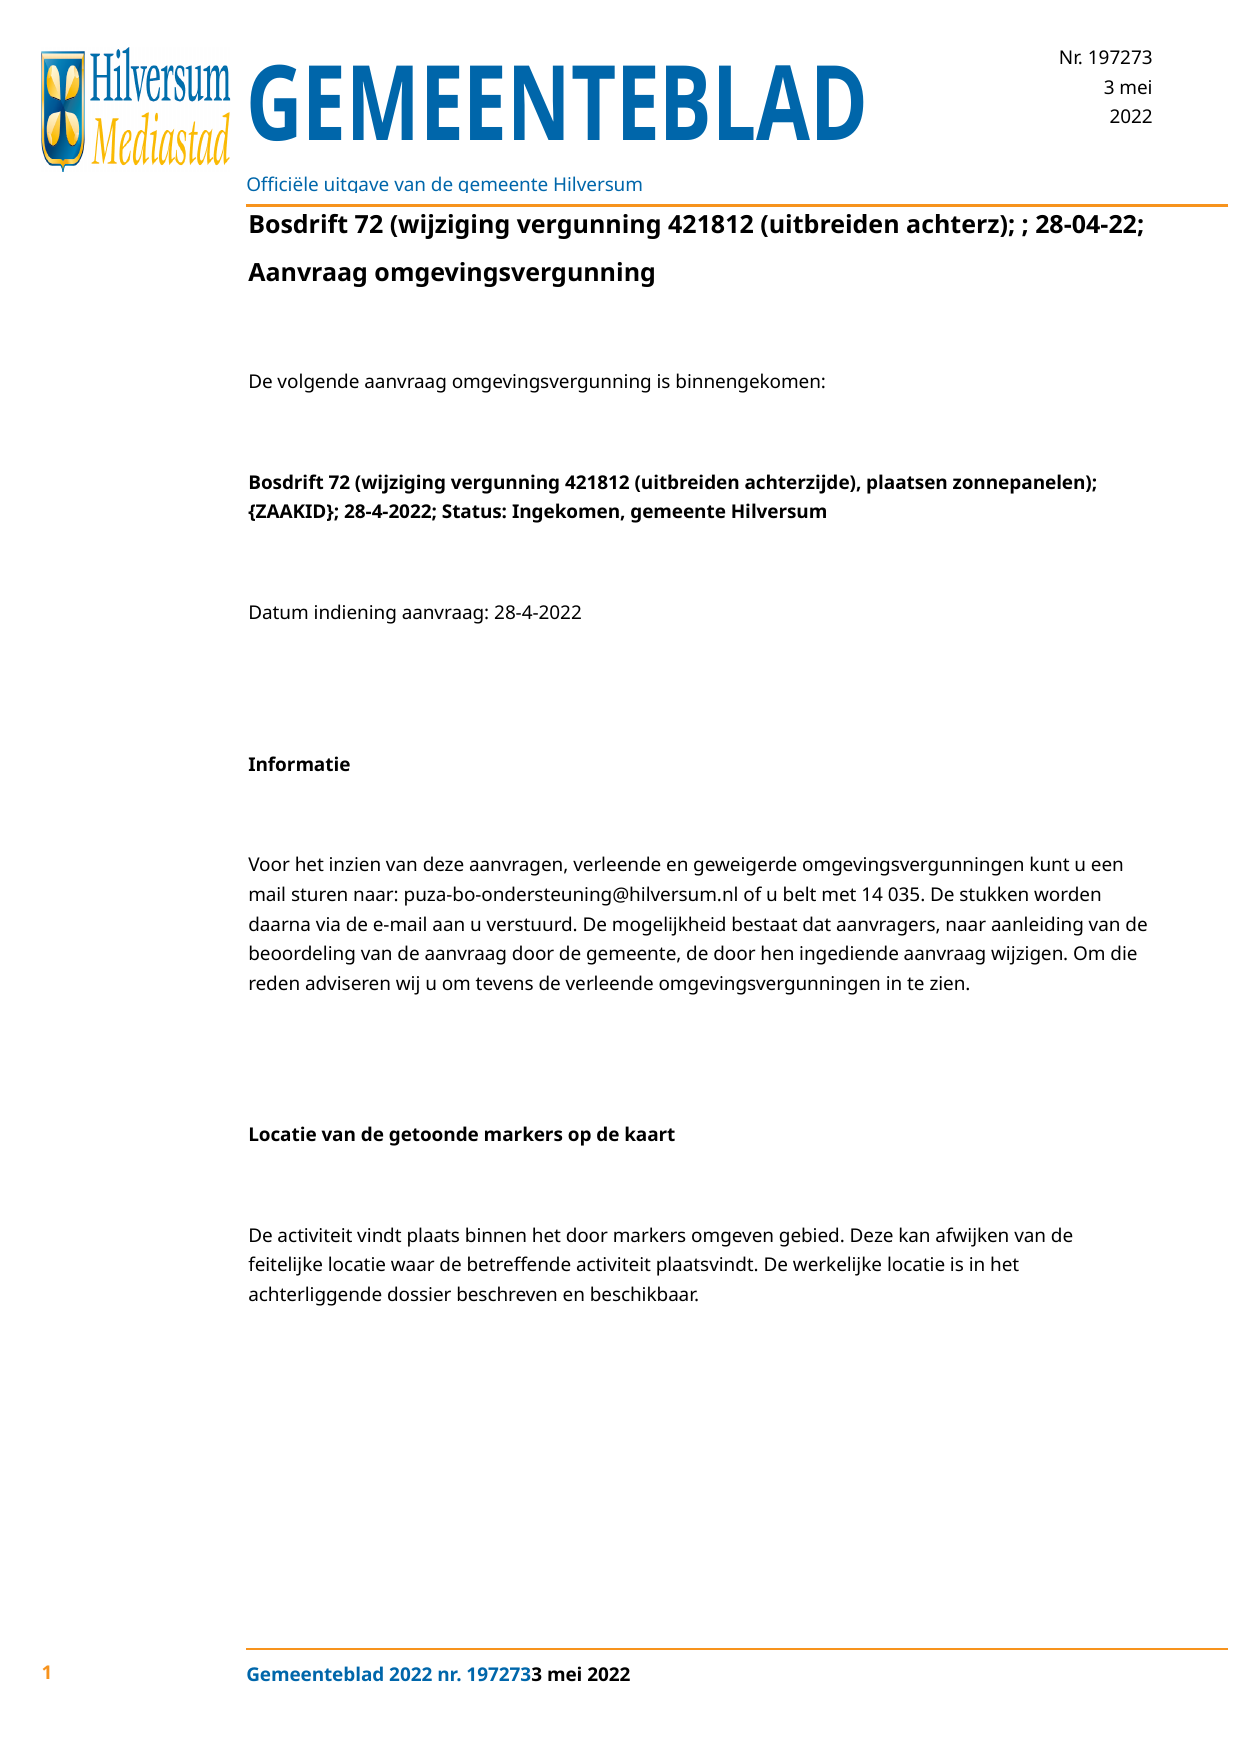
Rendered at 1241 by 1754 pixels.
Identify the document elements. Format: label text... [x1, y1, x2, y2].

text De volgende aanvraag omgevingsvergunning is binnengekomen: [248, 368, 1152, 394]
picture [41, 47, 231, 172]
text Bosdrift 72 (wijziging vergunning 421812 (uitbreiden achterz); ; 28-04-22; Aanvraag omgevingsvergunning [248, 207, 1152, 288]
text Informatie [248, 751, 1152, 777]
text De activiteit vindt plaats binnen het door markers omgeven gebied. Deze kan afwijken van de feitelijke locatie waar de betreffende activiteit plaatsvindt. De werkelijke locatie is in het achterliggende dossier beschreven en beschikbaar. [248, 1222, 1152, 1307]
text Bosdrift 72 (wijziging vergunning 421812 (uitbreiden achterzijde), plaatsen zonnepanelen); {ZAAKID}; 28-4-2022; Status: Ingekomen, gemeente Hilversum [248, 469, 1152, 524]
text Datum indiening aanvraag: 28-4-2022 [248, 599, 1152, 625]
text Locatie van de getoonde markers op de kaart [248, 1121, 1152, 1147]
text Voor het inzien van deze aanvragen, verleende en geweigerde omgevingsvergunningen kunt u een mail sturen naar: puza-bo-ondersteuning@hilversum.nl of u belt met 14 035. De stukken worden daarna via de e-mail aan u verstuurd. De mogelijkheid bestaat dat aanvragers, naar aanleiding van de beoordeling van de aanvraag door de gemeente, de door hen ingediende aanvraag wijzigen. Om die reden adviseren wij u om tevens de verleende omgevingsvergunningen in te zien. [248, 852, 1152, 996]
